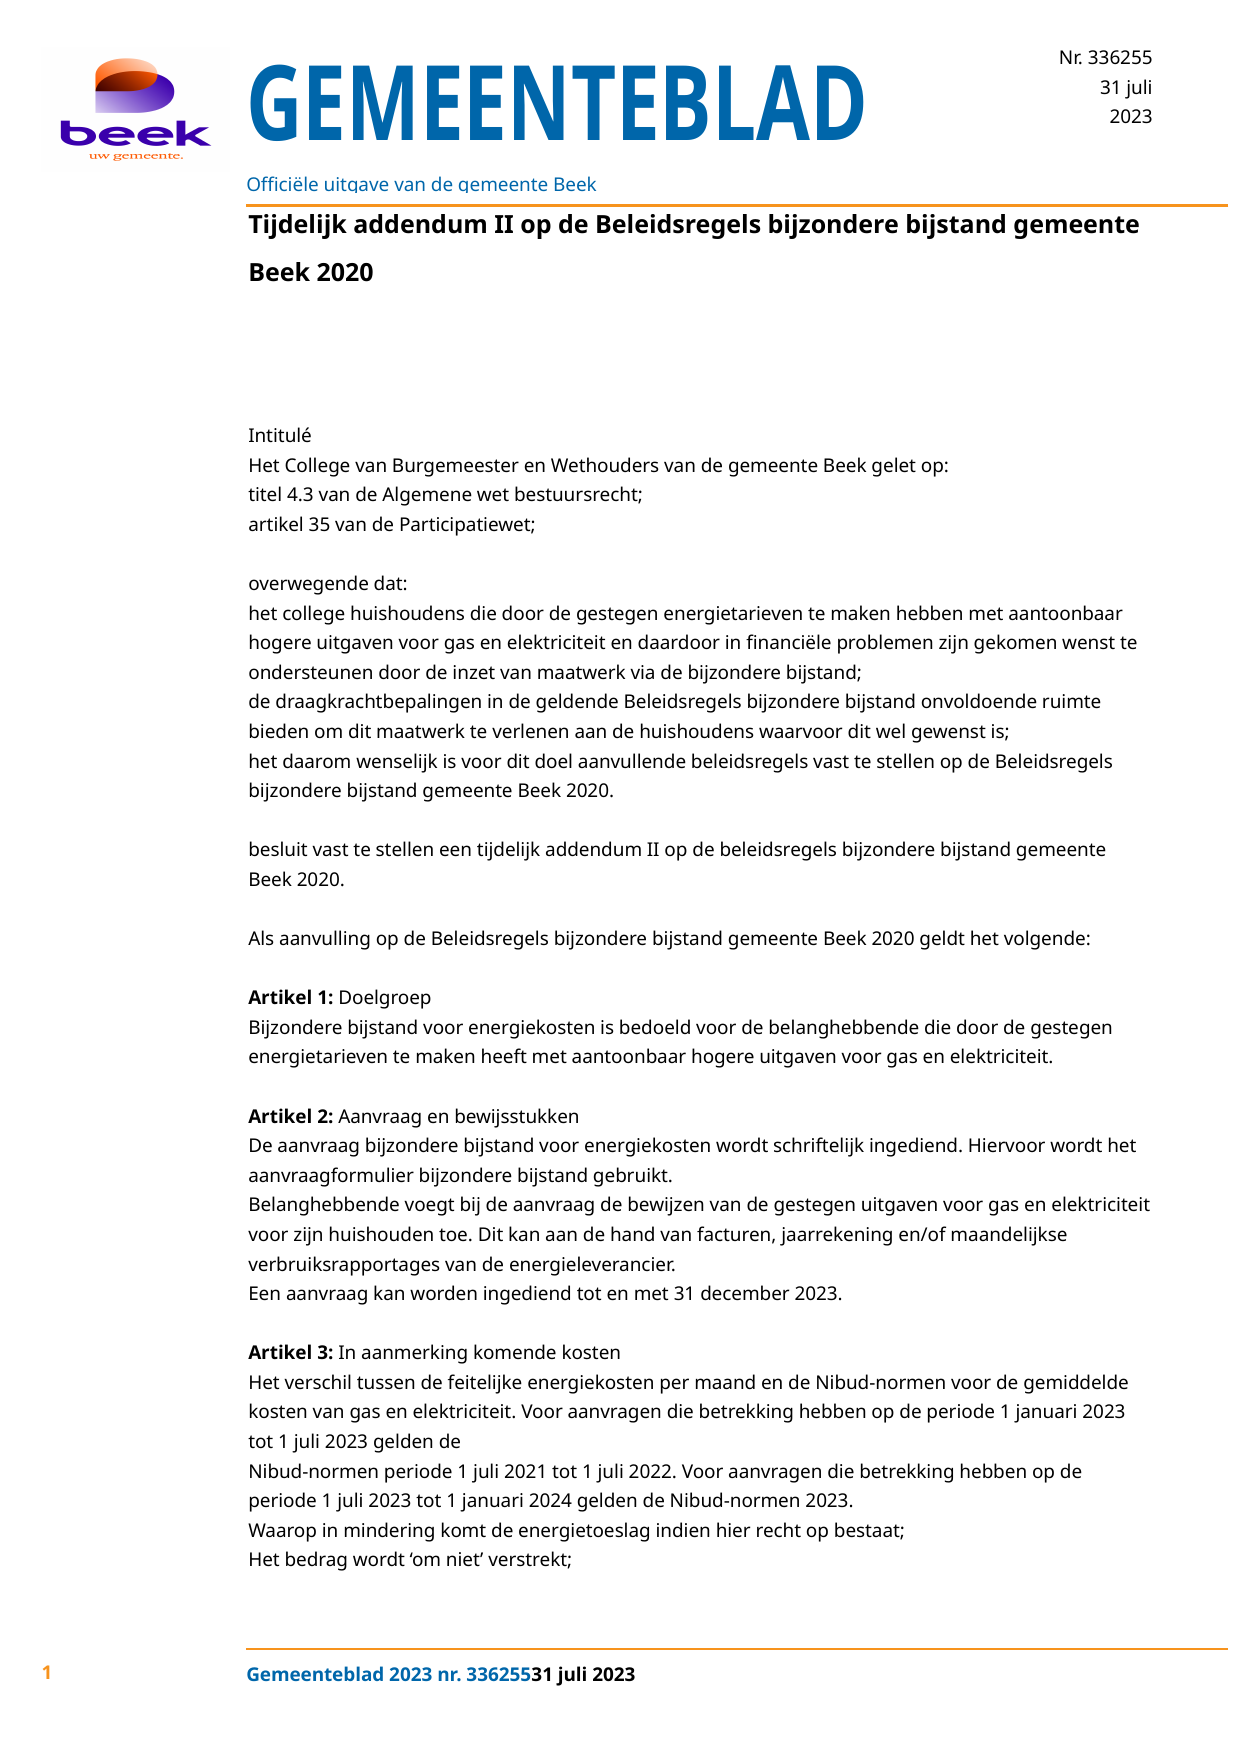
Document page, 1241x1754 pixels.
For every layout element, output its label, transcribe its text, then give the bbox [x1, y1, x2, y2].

text het college huishoudens die door de gestegen energietarieven te maken hebben met aantoonbaar hogere uitgaven voor gas en elektriciteit en daardoor in financiële problemen zijn gekomen wenst te ondersteunen door de inzet van maatwerk via de bijzondere bijstand; [248, 600, 1152, 685]
text Tijdelijk addendum II op de Beleidsregels bijzondere bijstand gemeente Beek 2020 [248, 207, 1152, 288]
text Het verschil tussen de feitelijke energiekosten per maand en de Nibud-normen voor de gemiddelde kosten van gas en elektriciteit. Voor aanvragen die betrekking hebben op de periode 1 januari 2023 tot 1 juli 2023 gelden de [248, 1369, 1152, 1454]
text Belanghebbende voegt bij de aanvraag de bewijzen van de gestegen uitgaven voor gas en elektriciteit voor zijn huishouden toe. Dit kan aan de hand van facturen, jaarrekening en/of maandelijkse verbruiksrapportages van de energieleverancier. [248, 1192, 1152, 1277]
picture [41, 47, 231, 172]
text Het College van Burgemeester en Wethouders van de gemeente Beek gelet op: [248, 452, 1152, 478]
text Artikel 3: In aanmerking komende kosten [248, 1339, 1152, 1365]
text besluit vast te stellen een tijdelijk addendum II op de beleidsregels bijzondere bijstand gemeente Beek 2020. [248, 837, 1152, 892]
text Nibud-normen periode 1 juli 2021 tot 1 juli 2022. Voor aanvragen die betrekking hebben op de periode 1 juli 2023 tot 1 januari 2024 gelden de Nibud-normen 2023. [248, 1458, 1152, 1513]
text Intitulé [248, 422, 1152, 448]
text Het bedrag wordt ‘om niet’ verstrekt; [248, 1547, 1152, 1572]
text Artikel 2: Aanvraag en bewijsstukken [248, 1103, 1152, 1129]
text artikel 35 van de Participatiewet; [248, 511, 1152, 537]
text Waarop in mindering komt de energietoeslag indien hier recht op bestaat; [248, 1517, 1152, 1543]
text Bijzondere bijstand voor energiekosten is bedoeld voor de belanghebbende die door de gestegen energietarieven te maken heeft met aantoonbaar hogere uitgaven voor gas en elektriciteit. [248, 1014, 1152, 1069]
text titel 4.3 van de Algemene wet bestuursrecht; [248, 482, 1152, 507]
text het daarom wenselijk is voor dit doel aanvullende beleidsregels vast te stellen op de Beleidsregels bijzondere bijstand gemeente Beek 2020. [248, 748, 1152, 803]
text De aanvraag bijzondere bijstand voor energiekosten wordt schriftelijk ingediend. Hiervoor wordt het aanvraagformulier bijzondere bijstand gebruikt. [248, 1132, 1152, 1188]
text Een aanvraag kan worden ingediend tot en met 31 december 2023. [248, 1280, 1152, 1306]
text de draagkrachtbepalingen in de geldende Beleidsregels bijzondere bijstand onvoldoende ruimte bieden om dit maatwerk te verlenen aan de huishoudens waarvoor dit wel gewenst is; [248, 689, 1152, 744]
text Als aanvulling op de Beleidsregels bijzondere bijstand gemeente Beek 2020 geldt het volgende: [248, 925, 1152, 951]
text Artikel 1: Doelgroep [248, 984, 1152, 1010]
text overwegende dat: [248, 570, 1152, 596]
